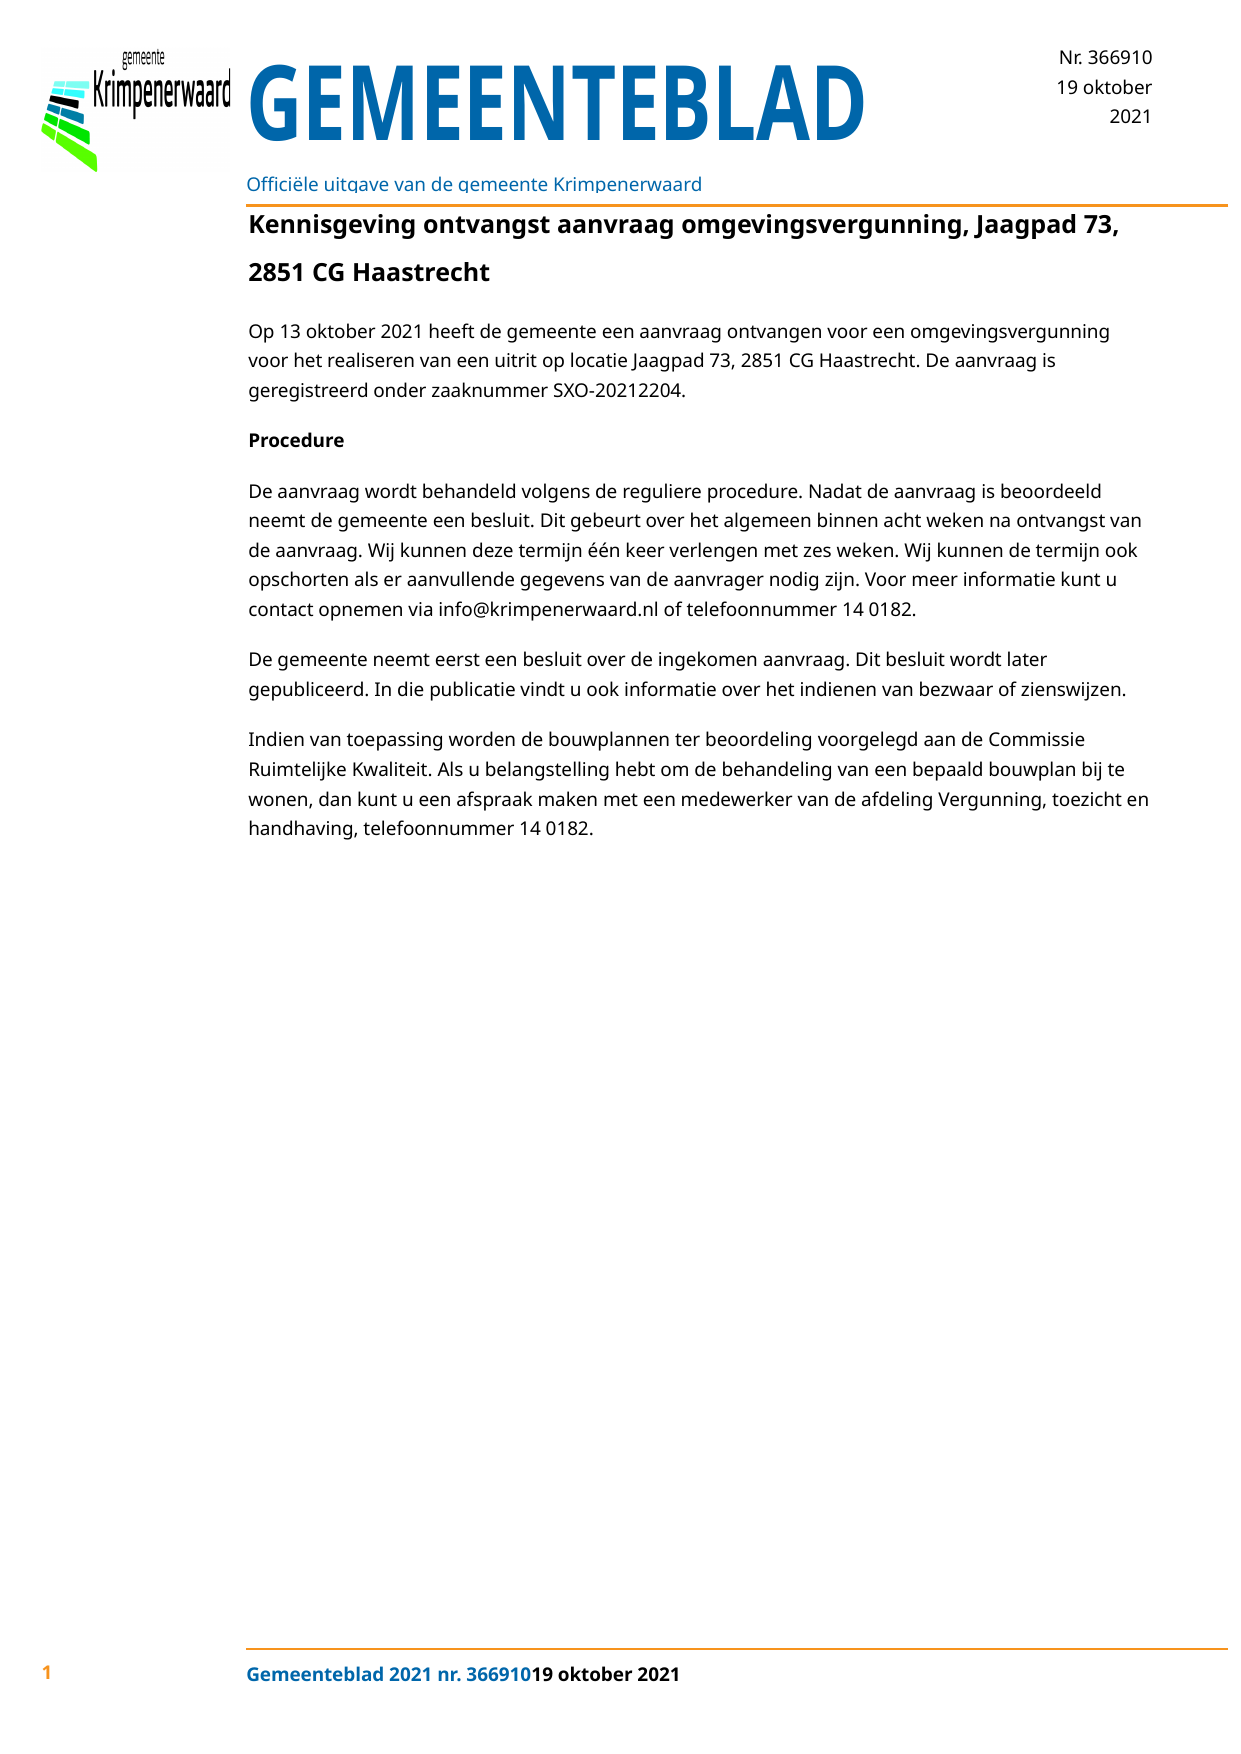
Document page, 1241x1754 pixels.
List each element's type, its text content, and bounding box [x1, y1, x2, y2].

text Op 13 oktober 2021 heeft de gemeente een aanvraag ontvangen voor een omgevingsvergunning voor het realiseren van een uitrit op locatie Jaagpad 73, 2851 CG Haastrecht. De aanvraag is geregistreerd onder zaaknummer SXO-20212204. [248, 318, 1152, 403]
text Indien van toepassing worden de bouwplannen ter beoordeling voorgelegd aan de Commissie Ruimtelijke Kwaliteit. Als u belangstelling hebt om de behandeling van een bepaald bouwplan bij te wonen, dan kunt u een afspraak maken met een medewerker van de afdeling Vergunning, toezicht en handhaving, telefoonnummer 14 0182. [248, 727, 1152, 841]
text De gemeente neemt eerst een besluit over de ingekomen aanvraag. Dit besluit wordt later gepubliceerd. In die publicatie vindt u ook informatie over het indienen van bezwaar of zienswijzen. [248, 647, 1152, 702]
text De aanvraag wordt behandeld volgens de reguliere procedure. Nadat de aanvraag is beoordeeld neemt de gemeente een besluit. Dit gebeurt over het algemeen binnen acht weken na ontvangst van de aanvraag. Wij kunnen deze termijn één keer verlengen met zes weken. Wij kunnen de termijn ook opschorten als er aanvullende gegevens van de aanvrager nodig zijn. Voor meer informatie kunt u contact opnemen via info@krimpenerwaard.nl of telefoonnummer 14 0182. [248, 478, 1152, 622]
text Kennisgeving ontvangst aanvraag omgevingsvergunning, Jaagpad 73, 2851 CG Haastrecht [248, 207, 1152, 288]
text Procedure [248, 427, 1152, 453]
picture [41, 47, 231, 172]
